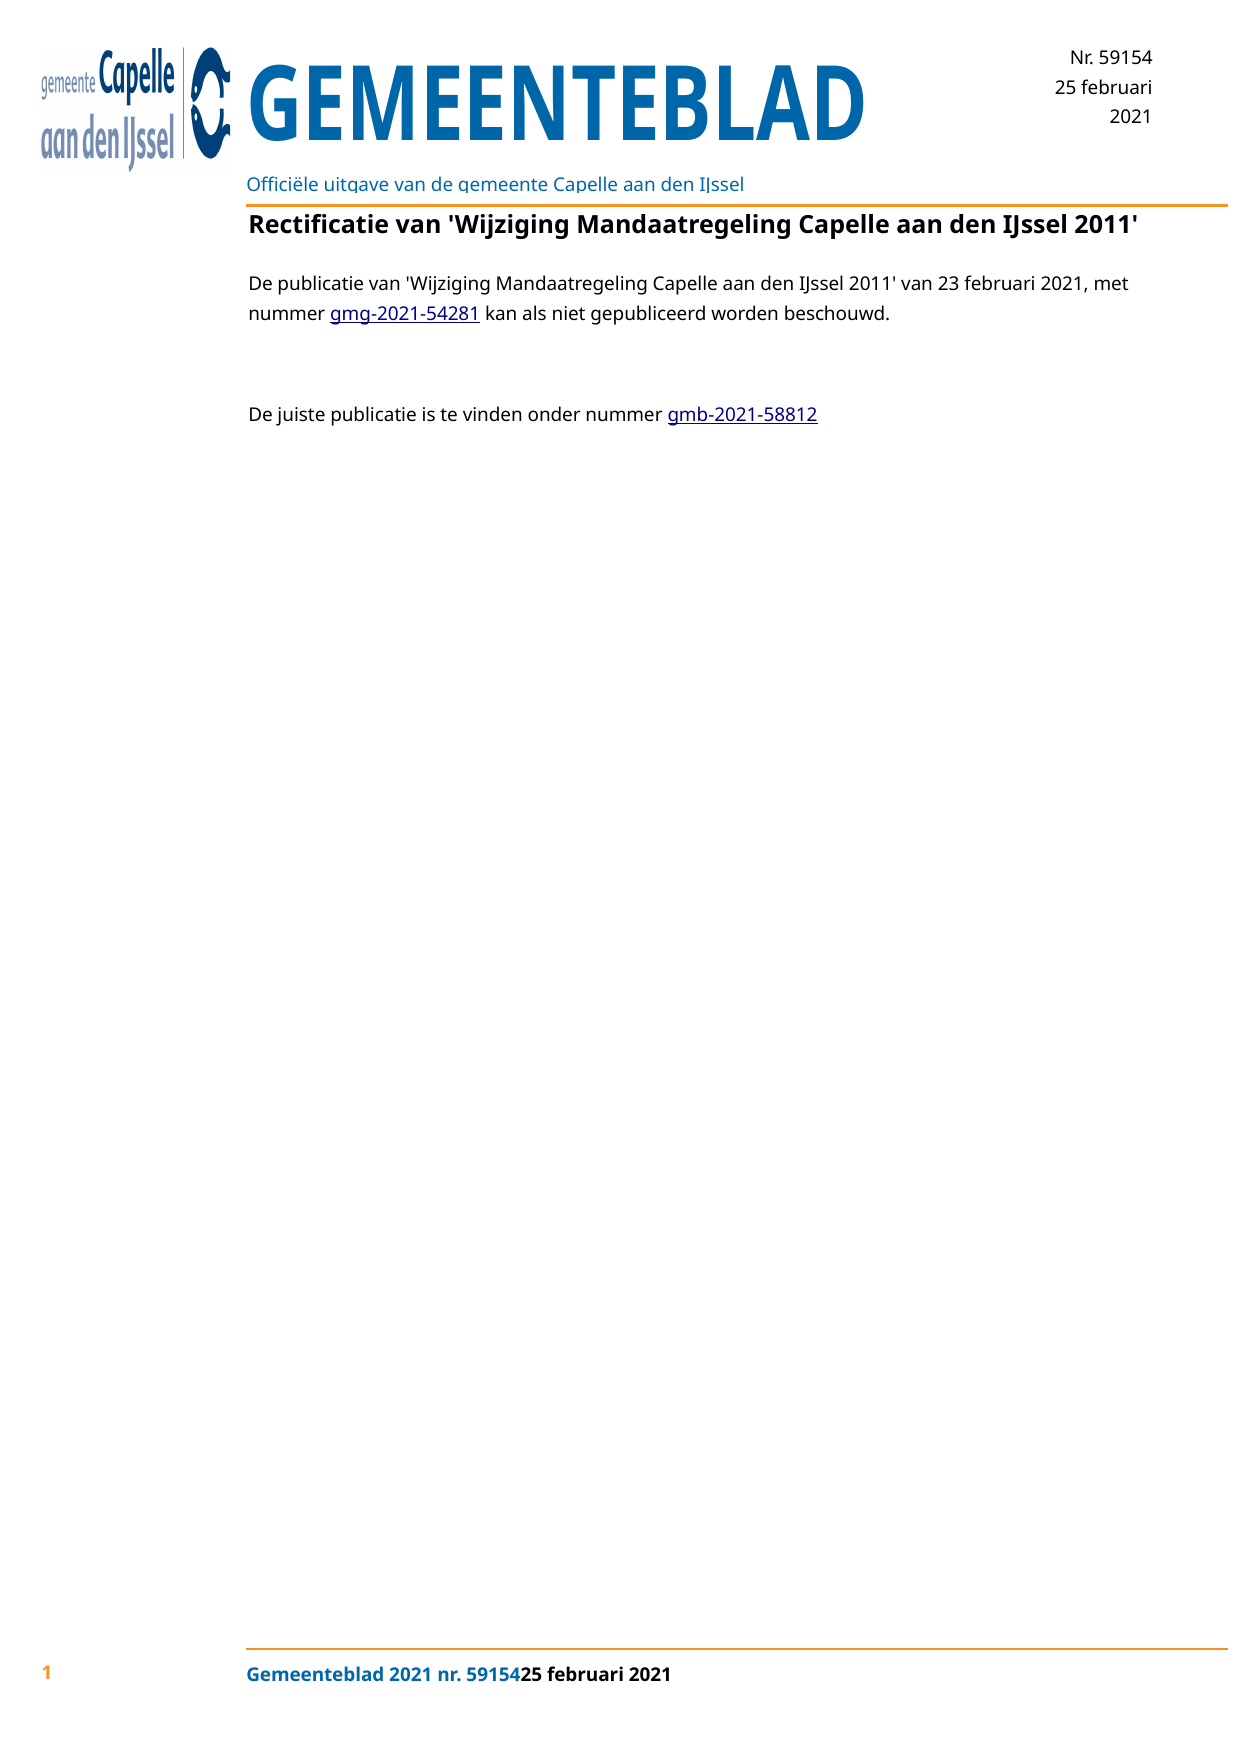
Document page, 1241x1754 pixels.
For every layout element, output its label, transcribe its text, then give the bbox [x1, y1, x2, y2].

text De juiste publicatie is te vinden onder nummer gmb-2021-58812 [248, 401, 1152, 426]
text De publicatie van 'Wijziging Mandaatregeling Capelle aan den IJssel 2011' van 23 februari 2021, met nummer gmg-2021-54281 kan als niet gepubliceerd worden beschouwd. [248, 270, 1152, 326]
picture [41, 47, 231, 172]
text Rectificatie van 'Wijziging Mandaatregeling Capelle aan den IJssel 2011' [248, 207, 1152, 241]
